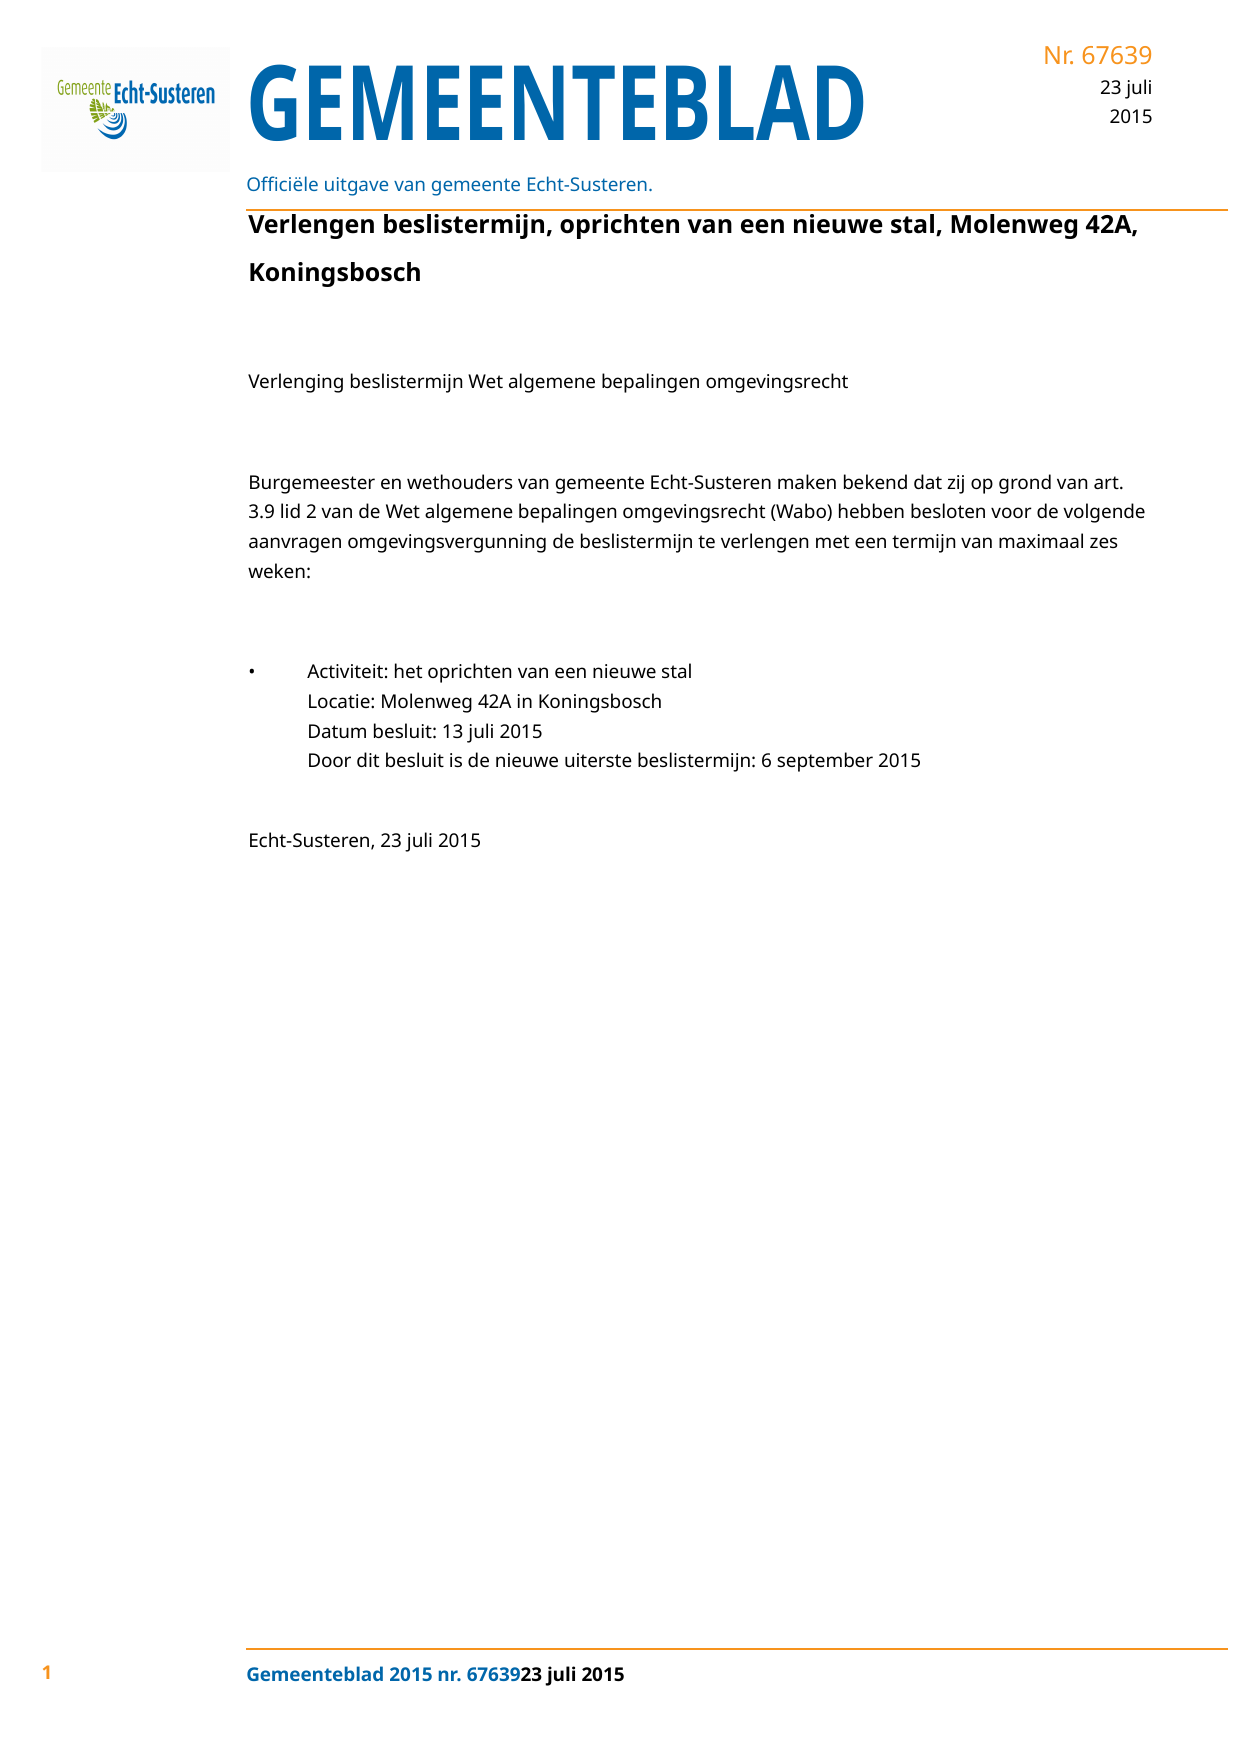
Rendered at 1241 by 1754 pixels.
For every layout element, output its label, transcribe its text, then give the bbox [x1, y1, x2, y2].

list Activiteit: het oprichten van een nieuwe stal [248, 659, 1152, 684]
list Locatie: Molenweg 42A in Koningsbosch [248, 688, 1152, 714]
text Echt-Susteren, 23 juli 2015 [248, 827, 1152, 853]
text Burgemeester en wethouders van gemeente Echt-Susteren maken bekend dat zij op grond van art. 3.9 lid 2 van de Wet algemene bepalingen omgevingsrecht (Wabo) hebben besloten voor de volgende aanvragen omgevingsvergunning de beslistermijn te verlengen met een termijn van maximaal zes weken: [248, 469, 1152, 584]
text Verlengen beslistermijn, oprichten van een nieuwe stal, Molenweg 42A, Koningsbosch [248, 211, 1152, 288]
text Verlenging beslistermijn Wet algemene bepalingen omgevingsrecht [248, 368, 1152, 394]
list Door dit besluit is de nieuwe uiterste beslistermijn: 6 september 2015 [248, 747, 1152, 773]
list Datum besluit: 13 juli 2015 [248, 718, 1152, 744]
picture [41, 47, 231, 172]
